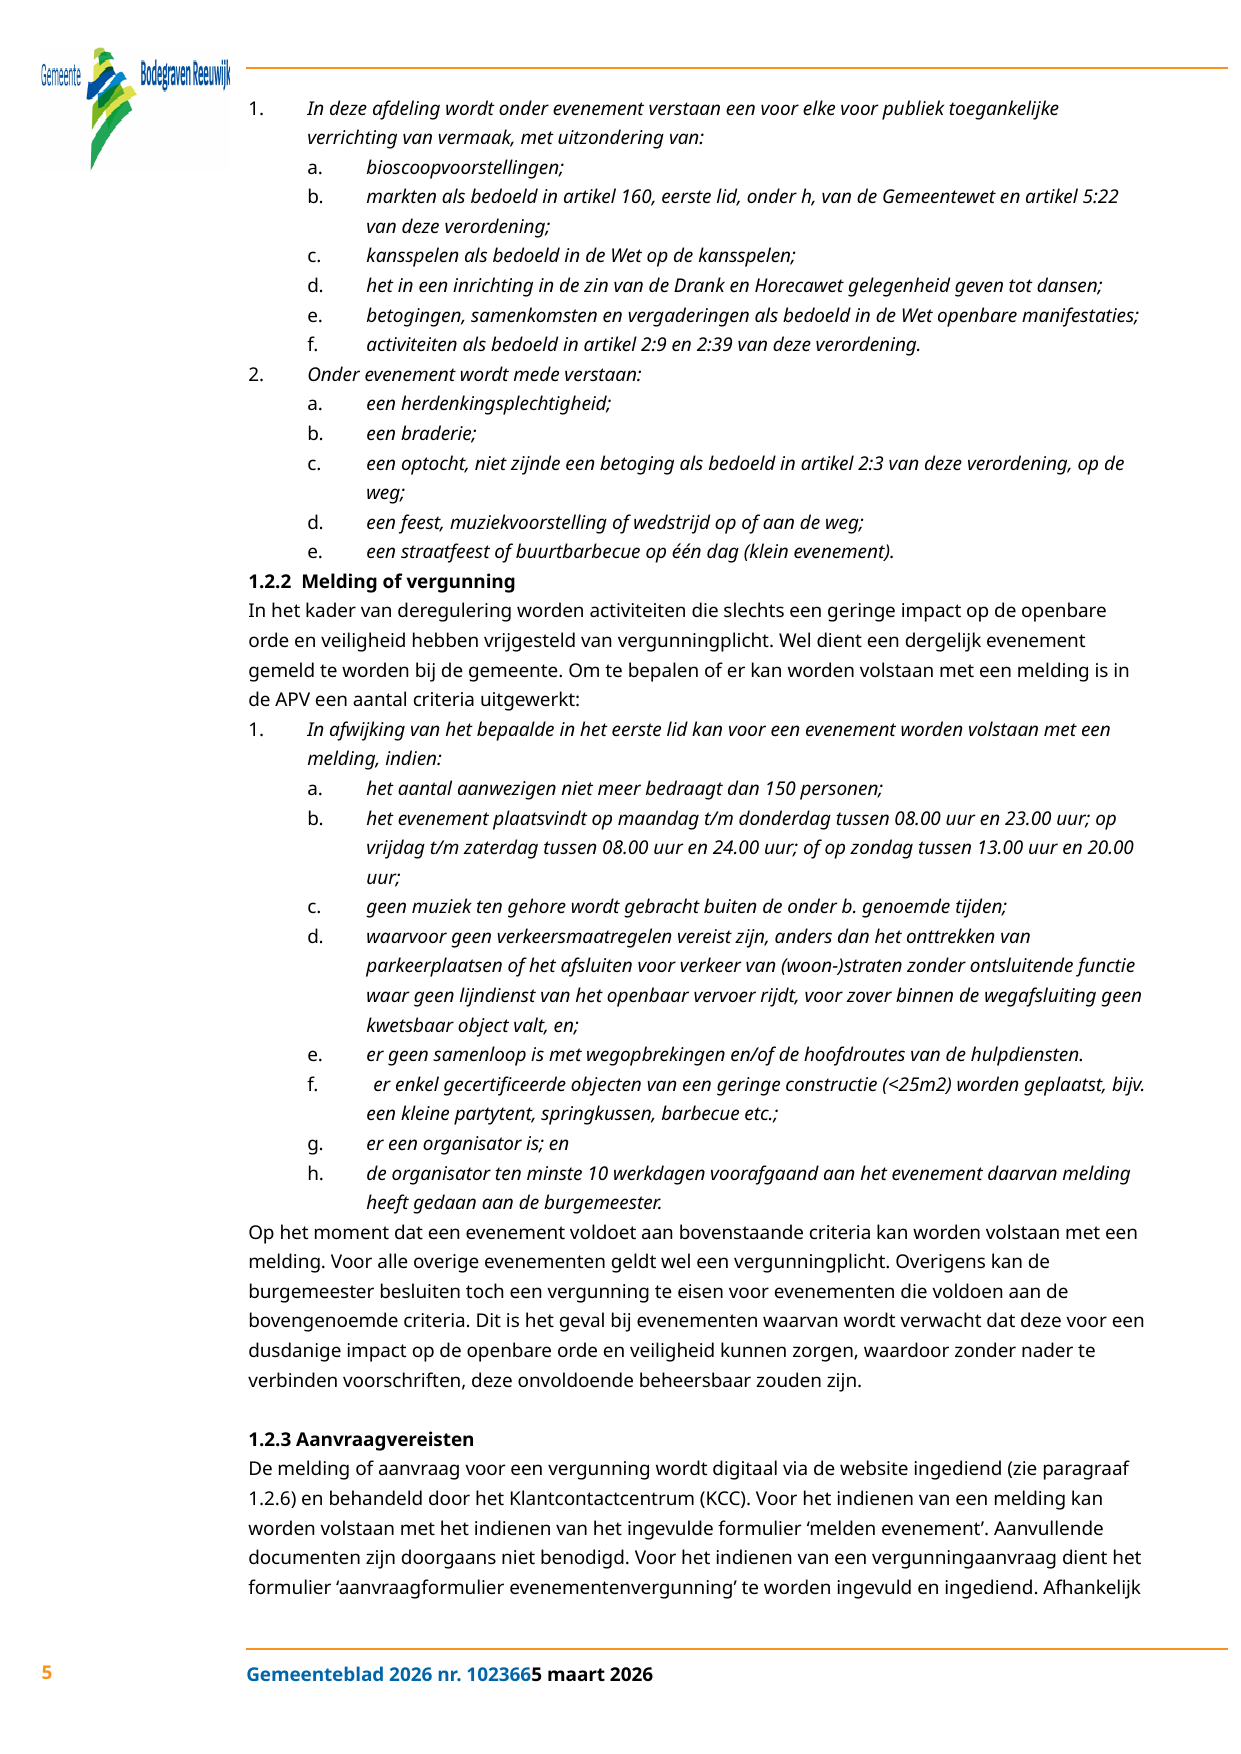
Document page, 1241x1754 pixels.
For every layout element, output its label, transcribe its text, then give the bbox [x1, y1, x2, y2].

list er enkel gecertificeerde objecten van een geringe constructie (<25m2) worden geplaatst, bijv. een kleine partytent, springkussen, barbecue etc.; [307, 1071, 1152, 1126]
list het aantal aanwezigen niet meer bedraagt dan 150 personen; [307, 775, 1152, 801]
text 1.2.3 Aanvraagvereisten [248, 1426, 1152, 1452]
list het in een inrichting in de zin van de Drank en Horecawet gelegenheid geven tot dansen; [307, 272, 1152, 298]
list een optocht, niet zijnde een betoging als bedoeld in artikel 2:3 van deze verordening, op de weg; [307, 450, 1152, 505]
list er geen samenloop is met wegopbrekingen en/of de hoofdroutes van de hulpdiensten. [307, 1041, 1152, 1067]
list een braderie; [307, 420, 1152, 446]
text In het kader van deregulering worden activiteiten die slechts een geringe impact op de openbare orde en veiligheid hebben vrijgesteld van vergunningplicht. Wel dient een dergelijk evenement gemeld te worden bij de gemeente. Om te bepalen of er kan worden volstaan met een melding is in de APV een aantal criteria uitgewerkt: [248, 598, 1152, 712]
list activiteiten als bedoeld in artikel 2:9 en 2:39 van deze verordening. [307, 331, 1152, 357]
text Op het moment dat een evenement voldoet aan bovenstaande criteria kan worden volstaan met een melding. Voor alle overige evenementen geldt wel een vergunningplicht. Overigens kan de burgemeester besluiten toch een vergunning te eisen voor evenementen die voldoen aan de bovengenoemde criteria. Dit is het geval bij evenementen waarvan wordt verwacht dat deze voor een dusdanige impact op de openbare orde en veiligheid kunnen zorgen, waardoor zonder nader te verbinden voorschriften, deze onvoldoende beheersbaar zouden zijn. [248, 1219, 1152, 1393]
list waarvoor geen verkeersmaatregelen vereist zijn, anders dan het onttrekken van parkeerplaatsen of het afsluiten voor verkeer van (woon-)straten zonder ontsluitende functie waar geen lijndienst van het openbaar vervoer rijdt, voor zover binnen de wegafsluiting geen kwetsbaar object valt, en; [307, 923, 1152, 1038]
list er een organisator is; en [307, 1130, 1152, 1156]
list kansspelen als bedoeld in de Wet op de kansspelen; [307, 243, 1152, 268]
text 1.2.2 Melding of vergunning [248, 568, 1152, 594]
list bioscoopvoorstellingen; [307, 154, 1152, 180]
list een straatfeest of buurtbarbecue op één dag (klein evenement). [307, 538, 1152, 564]
list betogingen, samenkomsten en vergaderingen als bedoeld in de Wet openbare manifestaties; [307, 302, 1152, 328]
list een herdenkingsplechtigheid; [307, 391, 1152, 416]
list geen muziek ten gehore wordt gebracht buiten de onder b. genoemde tijden; [307, 893, 1152, 919]
list markten als bedoeld in artikel 160, eerste lid, onder h, van de Gemeentewet en artikel 5:22 van deze verordening; [307, 183, 1152, 239]
list het evenement plaatsvindt op maandag t/m donderdag tussen 08.00 uur en 23.00 uur; op vrijdag t/m zaterdag tussen 08.00 uur en 24.00 uur; of op zondag tussen 13.00 uur en 20.00 uur; [307, 805, 1152, 890]
picture [41, 47, 231, 172]
list Onder evenement wordt mede verstaan: [248, 361, 1152, 387]
list In deze afdeling wordt onder evenement verstaan een voor elke voor publiek toegankelijke verrichting van vermaak, met uitzondering van: [248, 95, 1152, 150]
list een feest, muziekvoorstelling of wedstrijd op of aan de weg; [307, 509, 1152, 535]
list de organisator ten minste 10 werkdagen voorafgaand aan het evenement daarvan melding heeft gedaan aan de burgemeester. [307, 1160, 1152, 1215]
list In afwijking van het bepaalde in het eerste lid kan voor een evenement worden volstaan met een melding, indien: [248, 716, 1152, 771]
text De melding of aanvraag voor een vergunning wordt digitaal via de website ingediend (zie paragraaf 1.2.6) en behandeld door het Klantcontactcentrum (KCC). Voor het indienen van een melding kan worden volstaan met het indienen van het ingevulde formulier ‘melden evenement’. Aanvullende documenten zijn doorgaans niet benodigd. Voor het indienen van een vergunningaanvraag dient het formulier ‘aanvraagformulier evenementenvergunning’ te worden ingevuld en ingediend. Afhankelijk [248, 1456, 1152, 1600]
